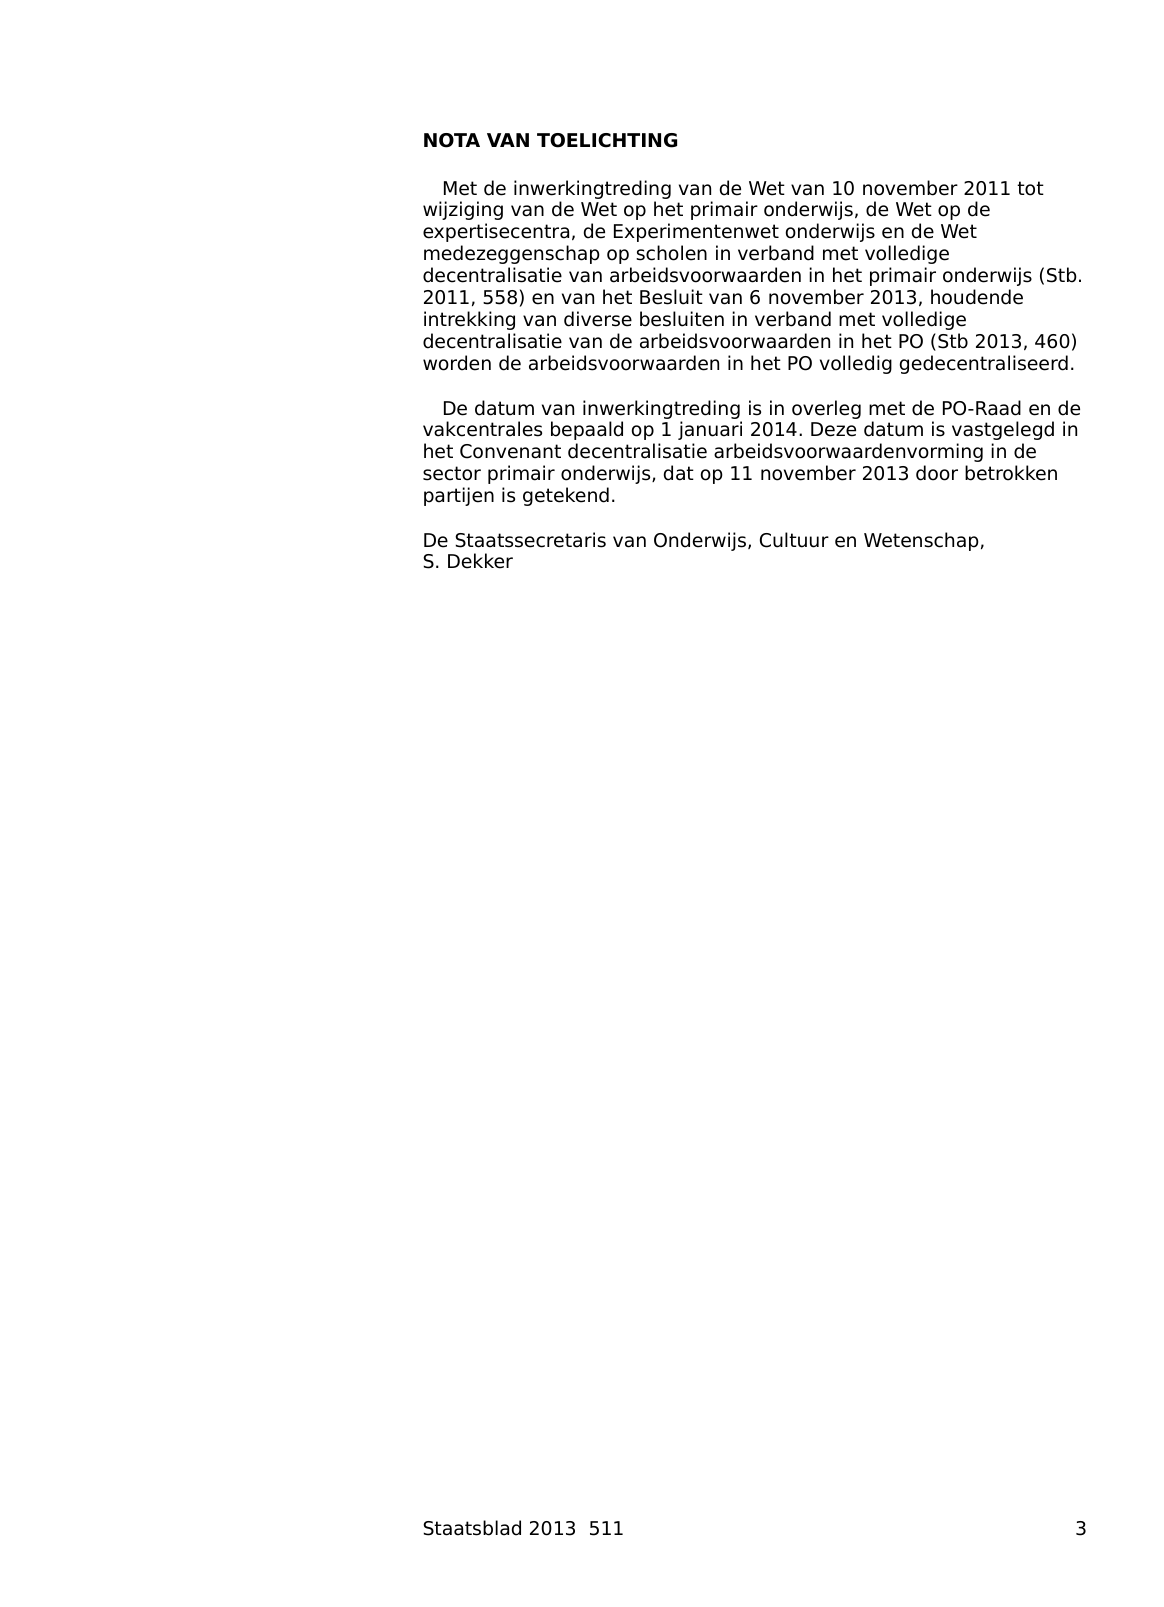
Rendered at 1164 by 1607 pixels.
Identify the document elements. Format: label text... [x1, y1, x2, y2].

subtitle NOTA VAN TOELICHTING [422, 130, 1087, 152]
text Met de inwerkingtreding van de Wet van 10 november 2011 tot wijziging van de Wet op het primair onderwijs, de Wet op de expertisecentra, de Experimentenwet onderwijs en de Wet medezeggenschap op scholen in verband met volledige decentralisatie van arbeidsvoorwaarden in het primair onderwijs (Stb. 2011, 558) en van het Besluit van 6 november 2013, houdende intrekking van diverse besluiten in verband met volledige decentralisatie van de arbeidsvoorwaarden in het PO (Stb 2013, 460) worden de arbeidsvoorwaarden in het PO volledig gedecentraliseerd. [422, 177, 1087, 375]
text De datum van inwerkingtreding is in overleg met de PO-Raad en de vakcentrales bepaald op 1 januari 2014. Deze datum is vastgelegd in het Convenant decentralisatie arbeidsvoorwaardenvorming in de sector primair onderwijs, dat op 11 november 2013 door betrokken partijen is getekend. [422, 397, 1087, 507]
text De Staatssecretaris van Onderwijs, Cultuur en Wetenschap, S. Dekker [422, 529, 1087, 573]
